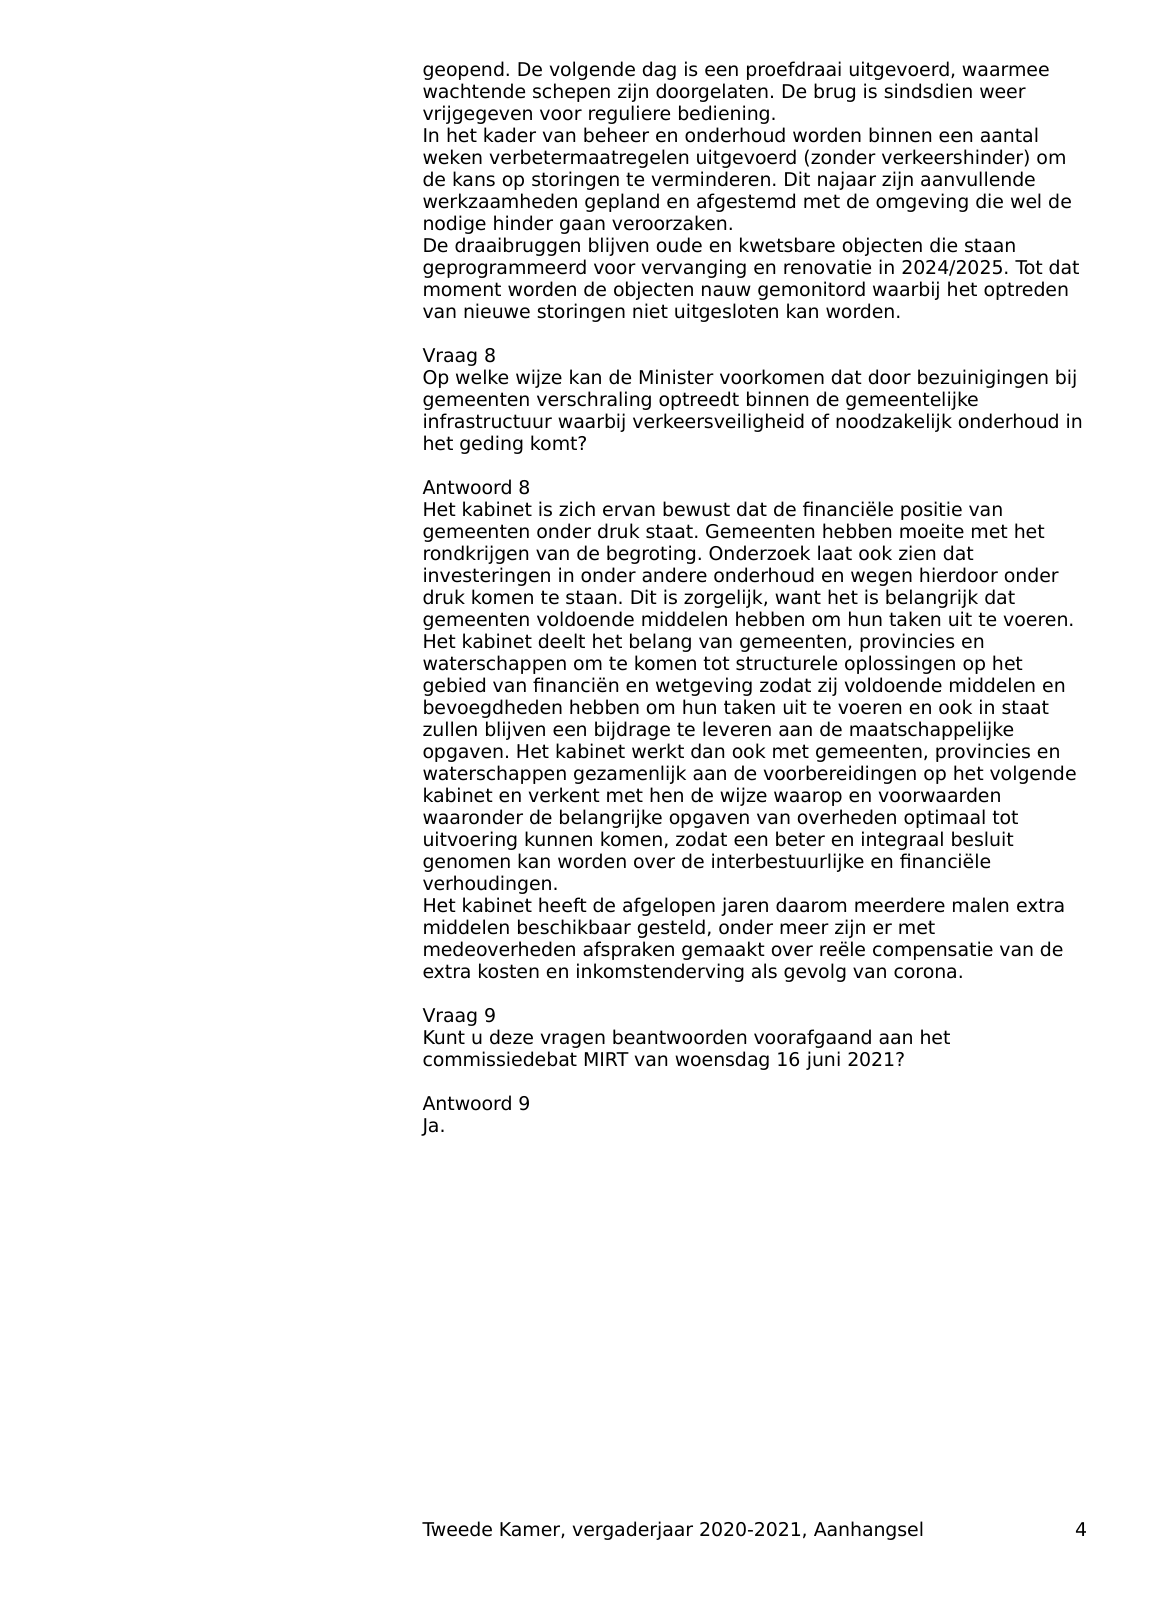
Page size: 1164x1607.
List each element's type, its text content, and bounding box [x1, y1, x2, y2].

text geopend. De volgende dag is een proefdraai uitgevoerd, waarmee wachtende schepen zijn doorgelaten. De brug is sindsdien weer vrijgegeven voor reguliere bediening. [422, 59, 1087, 125]
text Ja. [422, 1115, 1087, 1137]
text Antwoord 8 [422, 477, 1087, 499]
text De draaibruggen blijven oude en kwetsbare objecten die staan geprogrammeerd voor vervanging en renovatie in 2024/2025. Tot dat moment worden de objecten nauw gemonitord waarbij het optreden van nieuwe storingen niet uitgesloten kan worden. [422, 235, 1087, 323]
text Op welke wijze kan de Minister voorkomen dat door bezuinigingen bij gemeenten verschraling optreedt binnen de gemeentelijke infrastructuur waarbij verkeersveiligheid of noodzakelijk onderhoud in het geding komt? [422, 367, 1087, 455]
text Vraag 9 [422, 1005, 1087, 1027]
text In het kader van beheer en onderhoud worden binnen een aantal weken verbetermaatregelen uitgevoerd (zonder verkeershinder) om de kans op storingen te verminderen. Dit najaar zijn aanvullende werkzaamheden gepland en afgestemd met de omgeving die wel de nodige hinder gaan veroorzaken. [422, 125, 1087, 235]
text Het kabinet deelt het belang van gemeenten, provincies en waterschappen om te komen tot structurele oplossingen op het gebied van financiën en wetgeving zodat zij voldoende middelen en bevoegdheden hebben om hun taken uit te voeren en ook in staat zullen blijven een bijdrage te leveren aan de maatschappelijke opgaven. Het kabinet werkt dan ook met gemeenten, provincies en waterschappen gezamenlijk aan de voorbereidingen op het volgende kabinet en verkent met hen de wijze waarop en voorwaarden waaronder de belangrijke opgaven van overheden optimaal tot uitvoering kunnen komen, zodat een beter en integraal besluit genomen kan worden over de interbestuurlijke en financiële verhoudingen. [422, 631, 1087, 895]
text Het kabinet heeft de afgelopen jaren daarom meerdere malen extra middelen beschikbaar gesteld, onder meer zijn er met medeoverheden afspraken gemaakt over reële compensatie van de extra kosten en inkomstenderving als gevolg van corona. [422, 895, 1087, 983]
text Vraag 8 [422, 345, 1087, 367]
text Het kabinet is zich ervan bewust dat de financiële positie van gemeenten onder druk staat. Gemeenten hebben moeite met het rondkrijgen van de begroting. Onderzoek laat ook zien dat investeringen in onder andere onderhoud en wegen hierdoor onder druk komen te staan. Dit is zorgelijk, want het is belangrijk dat gemeenten voldoende middelen hebben om hun taken uit te voeren. [422, 499, 1087, 631]
text Kunt u deze vragen beantwoorden voorafgaand aan het commissiedebat MIRT van woensdag 16 juni 2021? [422, 1027, 1087, 1071]
text Antwoord 9 [422, 1093, 1087, 1115]
